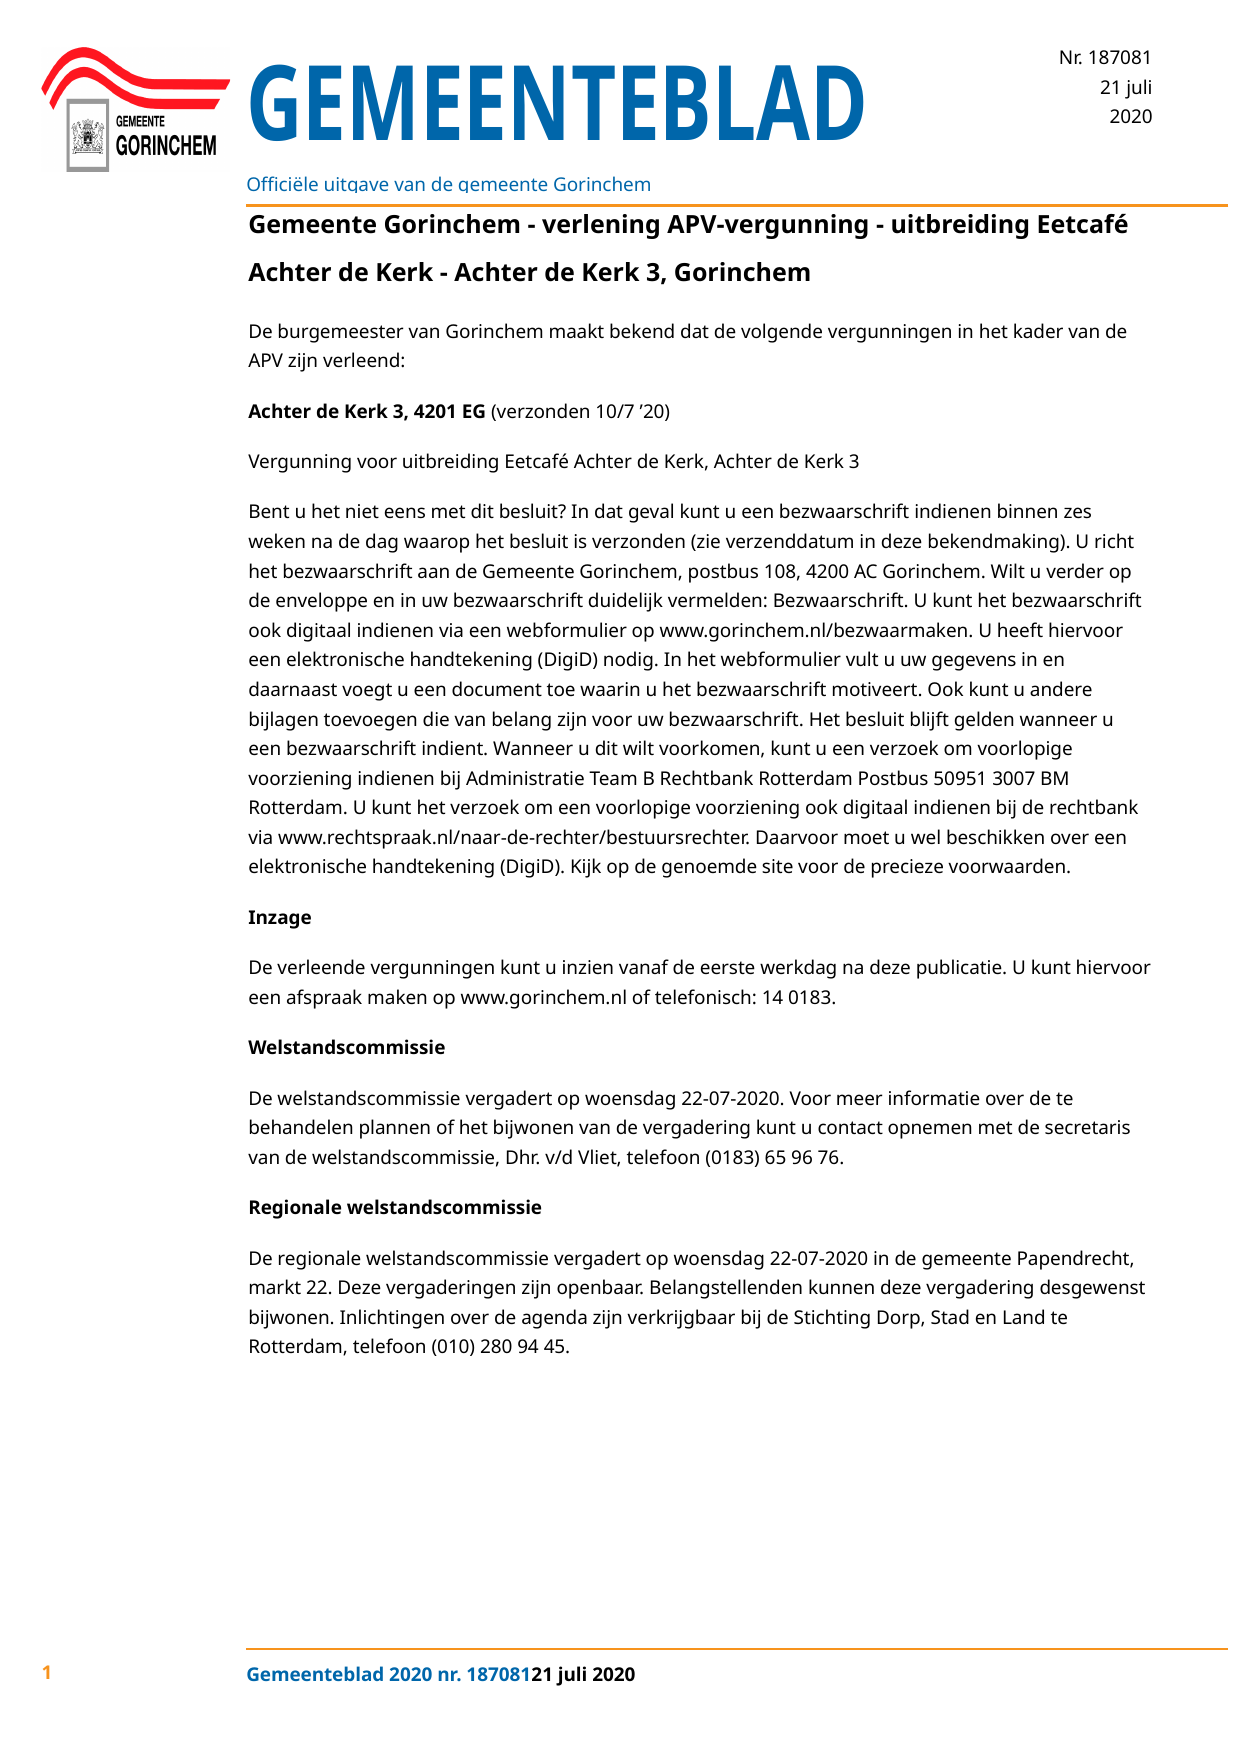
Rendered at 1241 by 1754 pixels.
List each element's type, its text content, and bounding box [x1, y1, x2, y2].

text Welstandscommissie [248, 1034, 1152, 1060]
text Regionale welstandscommissie [248, 1194, 1152, 1220]
text Vergunning voor uitbreiding Eetcafé Achter de Kerk, Achter de Kerk 3 [248, 448, 1152, 474]
text Bent u het niet eens met dit besluit? In dat geval kunt u een bezwaarschrift indienen binnen zes weken na de dag waarop het besluit is verzonden (zie verzenddatum in deze bekendmaking). U richt het bezwaarschrift aan de Gemeente Gorinchem, postbus 108, 4200 AC Gorinchem. Wilt u verder op de enveloppe en in uw bezwaarschrift duidelijk vermelden: Bezwaarschrift. U kunt het bezwaarschrift ook digitaal indienen via een webformulier op www.gorinchem.nl/bezwaarmaken. U heeft hiervoor een elektronische handtekening (DigiD) nodig. In het webformulier vult u uw gegevens in en daarnaast voegt u een document toe waarin u het bezwaarschrift motiveert. Ook kunt u andere bijlagen toevoegen die van belang zijn voor uw bezwaarschrift. Het besluit blijft gelden wanneer u een bezwaarschrift indient. Wanneer u dit wilt voorkomen, kunt u een verzoek om voorlopige voorziening indienen bij Administratie Team B Rechtbank Rotterdam Postbus 50951 3007 BM Rotterdam. U kunt het verzoek om een voorlopige voorziening ook digitaal indienen bij de rechtbank via www.rechtspraak.nl/naar-de-rechter/bestuursrechter. Daarvoor moet u wel beschikken over een elektronische handtekening (DigiD). Kijk op de genoemde site voor de precieze voorwaarden. [248, 499, 1152, 879]
text De burgemeester van Gorinchem maakt bekend dat de volgende vergunningen in het kader van de APV zijn verleend: [248, 318, 1152, 373]
text De welstandscommissie vergadert op woensdag 22-07-2020. Voor meer informatie over de te behandelen plannen of het bijwonen van de vergadering kunt u contact opnemen met de secretaris van de welstandscommissie, Dhr. v/d Vliet, telefoon (0183) 65 96 76. [248, 1085, 1152, 1170]
text Achter de Kerk 3, 4201 EG (verzonden 10/7 ’20) [248, 398, 1152, 424]
text De verleende vergunningen kunt u inzien vanaf de eerste werkdag na deze publicatie. U kunt hiervoor een afspraak maken op www.gorinchem.nl of telefonisch: 14 0183. [248, 954, 1152, 1010]
text De regionale welstandscommissie vergadert op woensdag 22-07-2020 in de gemeente Papendrecht, markt 22. Deze vergaderingen zijn openbaar. Belangstellenden kunnen deze vergadering desgewenst bijwonen. Inlichtingen over de agenda zijn verkrijgbaar bij de Stichting Dorp, Stad en Land te Rotterdam, telefoon (010) 280 94 45. [248, 1245, 1152, 1359]
text Gemeente Gorinchem - verlening APV-vergunning - uitbreiding Eetcafé Achter de Kerk - Achter de Kerk 3, Gorinchem [248, 207, 1152, 288]
text Inzage [248, 904, 1152, 930]
picture [41, 47, 231, 172]
